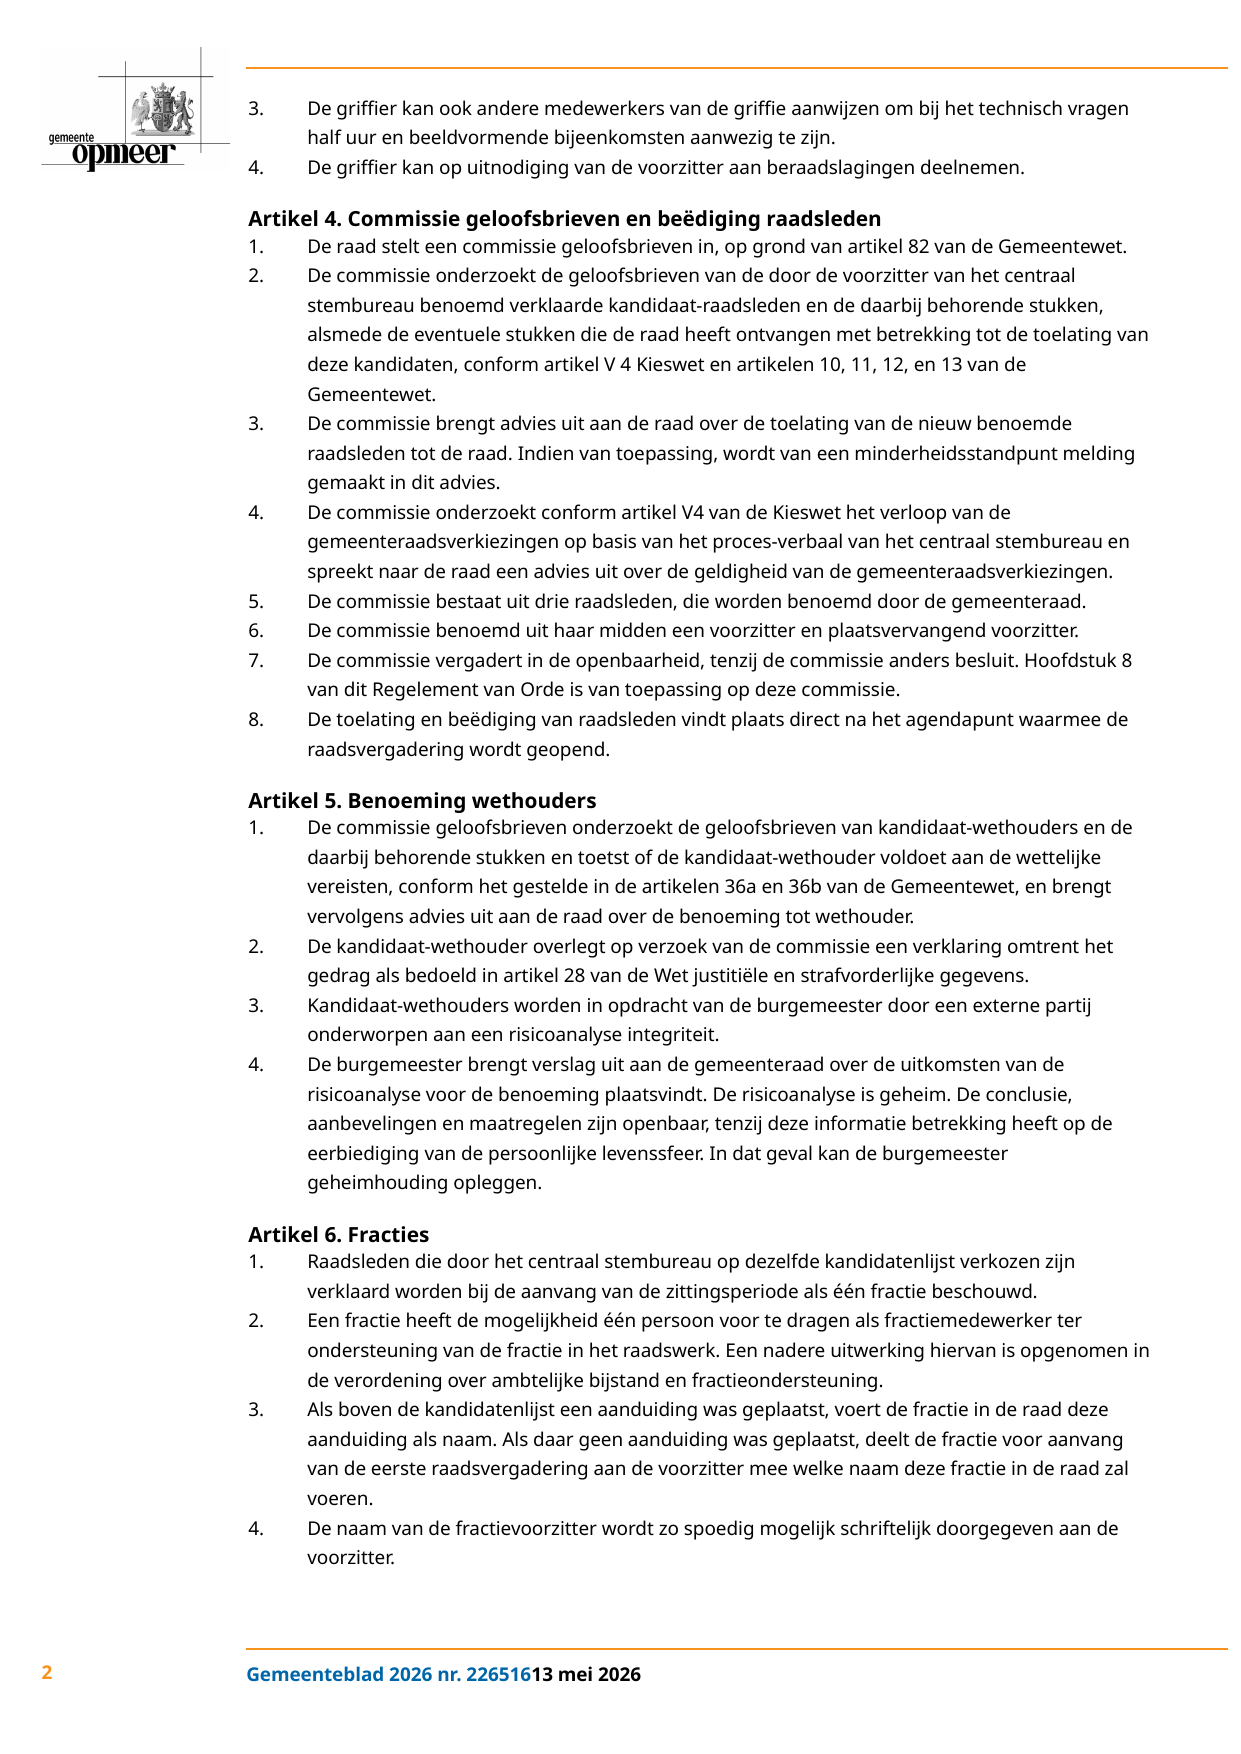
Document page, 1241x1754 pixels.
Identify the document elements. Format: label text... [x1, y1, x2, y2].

list Raadsleden die door het centraal stembureau op dezelfde kandidatenlijst verkozen zijn verklaard worden bij de aanvang van de zittingsperiode als één fractie beschouwd. [248, 1248, 1152, 1304]
list Kandidaat-wethouders worden in opdracht van de burgemeester door een externe partij onderworpen aan een risicoanalyse integriteit. [248, 992, 1152, 1047]
list De griffier kan ook andere medewerkers van de griffie aanwijzen om bij het technisch vragen half uur en beeldvormende bijeenkomsten aanwezig te zijn. [248, 95, 1152, 150]
list De raad stelt een commissie geloofsbrieven in, op grond van artikel 82 van de Gemeentewet. [248, 233, 1152, 258]
list De commissie geloofsbrieven onderzoekt de geloofsbrieven van kandidaat-wethouders en de daarbij behorende stukken en toetst of de kandidaat-wethouder voldoet aan de wettelijke vereisten, conform het gestelde in de artikelen 36a en 36b van de Gemeentewet, en brengt vervolgens advies uit aan de raad over de benoeming tot wethouder. [248, 814, 1152, 929]
list De toelating en beëdiging van raadsleden vindt plaats direct na het agendapunt waarmee de raadsvergadering wordt geopend. [248, 706, 1152, 761]
list De commissie bestaat uit drie raadsleden, die worden benoemd door de gemeenteraad. [248, 588, 1152, 613]
text Artikel 6. Fracties [248, 1220, 1152, 1248]
list De commissie benoemd uit haar midden een voorzitter en plaatsvervangend voorzitter. [248, 617, 1152, 643]
list Een fractie heeft de mogelijkheid één persoon voor te dragen als fractiemedewerker ter ondersteuning van de fractie in het raadswerk. Een nadere uitwerking hiervan is opgenomen in de verordening over ambtelijke bijstand en fractieondersteuning. [248, 1308, 1152, 1392]
text Artikel 5. Benoeming wethouders [248, 786, 1152, 814]
list De burgemeester brengt verslag uit aan de gemeenteraad over de uitkomsten van de risicoanalyse voor de benoeming plaatsvindt. De risicoanalyse is geheim. De conclusie, aanbevelingen en maatregelen zijn openbaar, tenzij deze informatie betrekking heeft op de eerbiediging van de persoonlijke levenssfeer. In dat geval kan de burgemeester geheimhouding opleggen. [248, 1051, 1152, 1195]
list De commissie brengt advies uit aan de raad over de toelating van de nieuw benoemde raadsleden tot de raad. Indien van toepassing, wordt van een minderheidsstandpunt melding gemaakt in dit advies. [248, 410, 1152, 495]
list De commissie onderzoekt conform artikel V4 van de Kieswet het verloop van de gemeenteraadsverkiezingen op basis van het proces-verbaal van het centraal stembureau en spreekt naar de raad een advies uit over de geldigheid van de gemeenteraadsverkiezingen. [248, 499, 1152, 584]
text Artikel 4. Commissie geloofsbrieven en beëdiging raadsleden [248, 204, 1152, 233]
list De kandidaat-wethouder overlegt op verzoek van de commissie een verklaring omtrent het gedrag als bedoeld in artikel 28 van de Wet justitiële en strafvorderlijke gegevens. [248, 933, 1152, 988]
list De griffier kan op uitnodiging van de voorzitter aan beraadslagingen deelnemen. [248, 154, 1152, 180]
picture [41, 47, 231, 172]
list Als boven de kandidatenlijst een aanduiding was geplaatst, voert de fractie in de raad deze aanduiding als naam. Als daar geen aanduiding was geplaatst, deelt de fractie voor aanvang van de eerste raadsvergadering aan de voorzitter mee welke naam deze fractie in de raad zal voeren. [248, 1396, 1152, 1511]
list De naam van de fractievoorzitter wordt zo spoedig mogelijk schriftelijk doorgegeven aan de voorzitter. [248, 1515, 1152, 1570]
list De commissie onderzoekt de geloofsbrieven van de door de voorzitter van het centraal stembureau benoemd verklaarde kandidaat-raadsleden en de daarbij behorende stukken, alsmede de eventuele stukken die de raad heeft ontvangen met betrekking tot de toelating van deze kandidaten, conform artikel V 4 Kieswet en artikelen 10, 11, 12, en 13 van de Gemeentewet. [248, 262, 1152, 406]
list De commissie vergadert in de openbaarheid, tenzij de commissie anders besluit. Hoofdstuk 8 van dit Regelement van Orde is van toepassing op deze commissie. [248, 647, 1152, 702]
